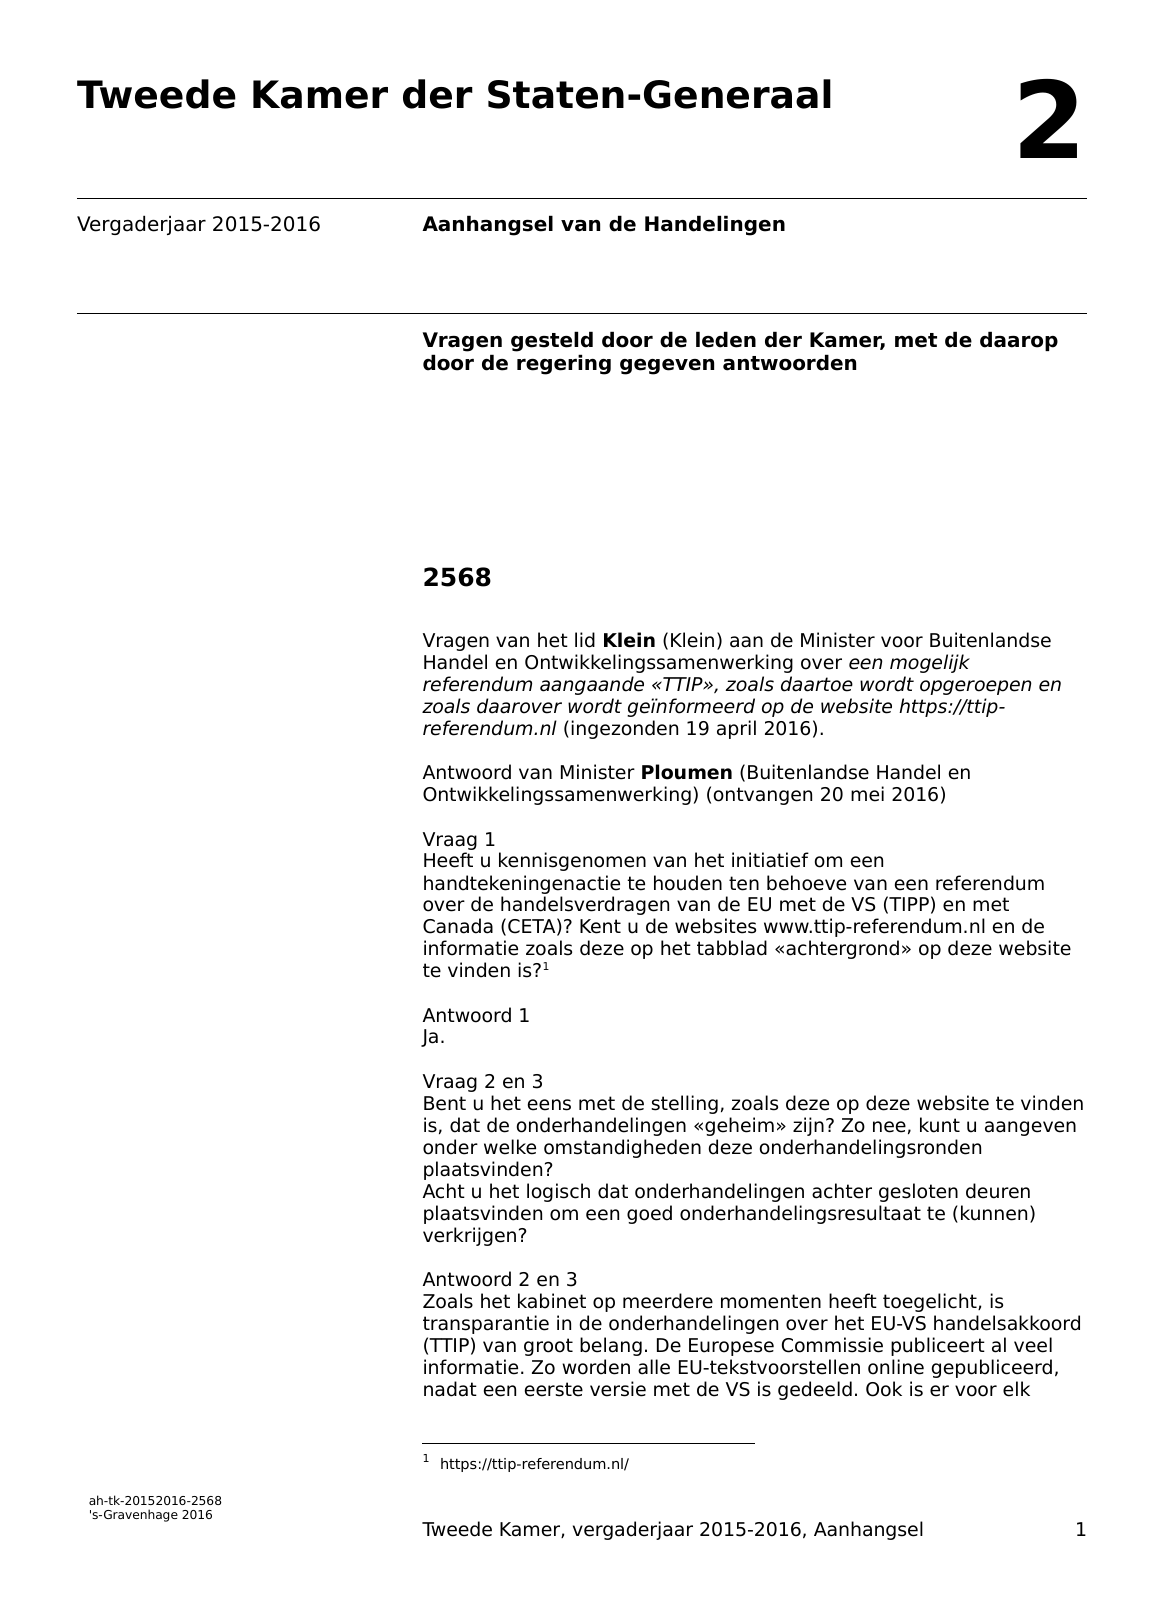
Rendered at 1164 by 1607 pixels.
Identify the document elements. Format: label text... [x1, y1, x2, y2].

text Antwoord 2 en 3 [422, 1269, 1087, 1291]
text Vraag 2 en 3 [422, 1071, 1087, 1093]
text Antwoord 1 [422, 1004, 1087, 1026]
text Antwoord van Minister Ploumen (Buitenlandse Handel en Ontwikkelingssamenwerking) (ontvangen 20 mei 2016) [422, 762, 1087, 806]
text https://ttip-referendum.nl/ [422, 1452, 1087, 1474]
text Heeft u kennisgenomen van het initiatief om een handtekeningenactie te houden ten behoeve van een referendum over de handelsverdragen van de EU met de VS (TIPP) en met Canada (CETA)? Kent u de websites www.ttip-referendum.nl en de informatie zoals deze op het tabblad «achtergrond» op deze website te vinden is? [422, 850, 1087, 982]
table_header Tweede Kamer der Staten-Generaal [77, 59, 886, 198]
text 2568 [422, 563, 1087, 592]
table_cell [77, 314, 422, 375]
table_cell Vergaderjaar 2015-2016 [77, 199, 422, 313]
table_cell Vragen gesteld door de leden der Kamer, met de daarop door de regering gegeven antwoorden [422, 314, 1087, 375]
table_cell Aanhangsel van de Handelingen [422, 199, 1087, 313]
text Ja. [422, 1026, 1087, 1048]
table_header 2 [886, 59, 1087, 198]
text Zoals het kabinet op meerdere momenten heeft toegelicht, is transparantie in de onderhandelingen over het EU-VS handelsakkoord (TTIP) van groot belang. De Europese Commissie publiceert al veel informatie. Zo worden alle EU-tekstvoorstellen online gepubliceerd, nadat een eerste versie met de VS is gedeeld. Ook is er voor elk [422, 1291, 1087, 1401]
text Acht u het logisch dat onderhandelingen achter gesloten deuren plaatsvinden om een goed onderhandelingsresultaat te (kunnen) verkrijgen? [422, 1181, 1087, 1246]
text Vraag 1 [422, 828, 1087, 850]
text Vragen van het lid Klein (Klein) aan de Minister voor Buitenlandse Handel en Ontwikkelingssamenwerking over een mogelijk referendum aangaande «TTIP», zoals daartoe wordt opgeroepen en zoals daarover wordt geïnformeerd op de website https://ttip-referendum.nl (ingezonden 19 april 2016). [422, 630, 1087, 740]
text ah-tk-20152016-2568 [88, 1494, 323, 1508]
text 's-Gravenhage 2016 [88, 1508, 323, 1522]
text Bent u het eens met de stelling, zoals deze op deze website te vinden is, dat de onderhandelingen «geheim» zijn? Zo nee, kunt u aangeven onder welke omstandigheden deze onderhandelingsronden plaatsvinden? [422, 1093, 1087, 1181]
